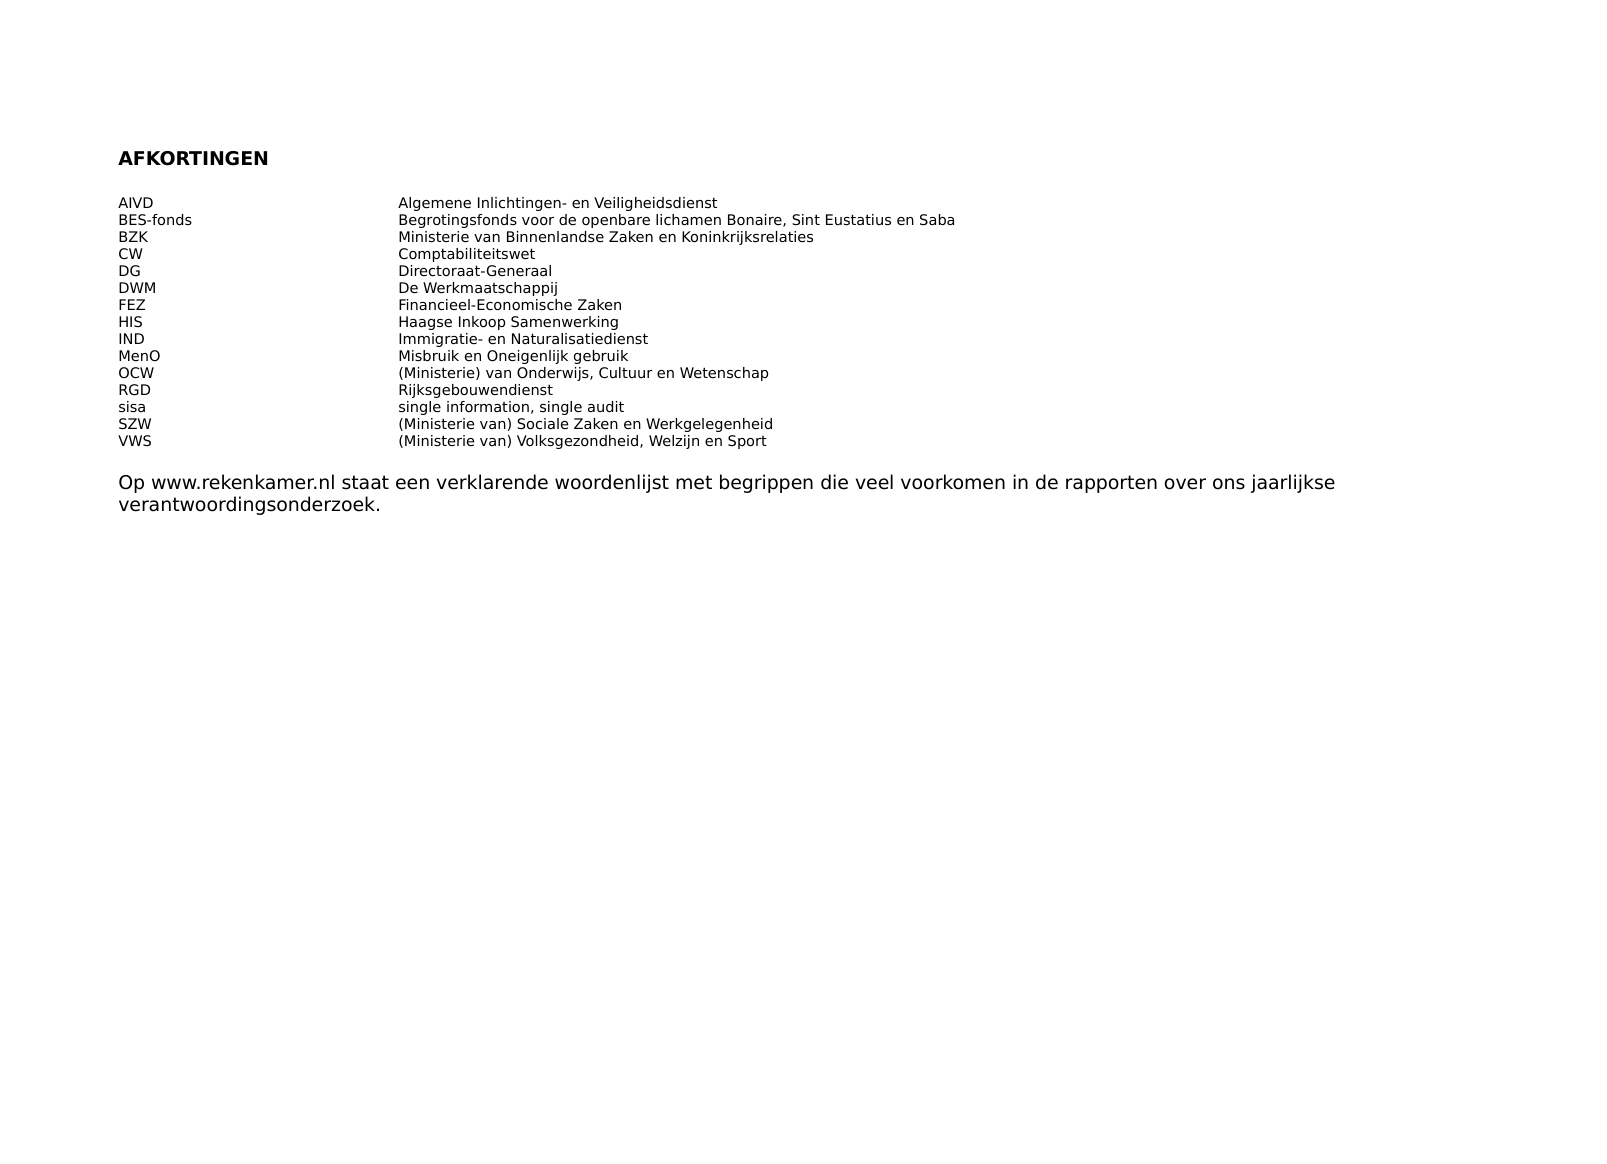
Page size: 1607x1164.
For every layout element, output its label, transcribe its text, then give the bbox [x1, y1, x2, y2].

table_cell Immigratie- en Naturalisatiedienst [392, 331, 1488, 348]
table_cell sisa [118, 399, 392, 416]
table_cell MenO [118, 348, 392, 365]
table_cell DWM [118, 280, 392, 297]
table_cell (Ministerie) van Onderwijs, Cultuur en Wetenschap [392, 365, 1488, 382]
table_cell Ministerie van Binnenlandse Zaken en Koninkrijksrelaties [392, 229, 1488, 246]
table_cell DG [118, 263, 392, 280]
table_cell Comptabiliteitswet [392, 246, 1488, 263]
table_header AIVD [118, 195, 392, 212]
table_cell Financieel-Economische Zaken [392, 297, 1488, 314]
table_cell IND [118, 331, 392, 348]
table_cell single information, single audit [392, 399, 1488, 416]
table_cell OCW [118, 365, 392, 382]
table_cell HIS [118, 314, 392, 331]
table_cell (Ministerie van) Sociale Zaken en Werkgelegenheid [392, 416, 1488, 433]
table_header Algemene Inlichtingen- en Veiligheidsdienst [392, 195, 1488, 212]
table_cell Rijksgebouwendienst [392, 382, 1488, 399]
table_cell De Werkmaatschappij [392, 280, 1488, 297]
table_cell Haagse Inkoop Samenwerking [392, 314, 1488, 331]
subtitle AFKORTINGEN [118, 148, 1488, 170]
table_cell VWS [118, 433, 392, 450]
table_cell FEZ [118, 297, 392, 314]
table_cell Begrotingsfonds voor de openbare lichamen Bonaire, Sint Eustatius en Saba [392, 212, 1488, 229]
table_cell SZW [118, 416, 392, 433]
table_cell Directoraat-Generaal [392, 263, 1488, 280]
table_cell CW [118, 246, 392, 263]
table_cell (Ministerie van) Volksgezondheid, Welzijn en Sport [392, 433, 1488, 450]
table_cell Misbruik en Oneigenlijk gebruik [392, 348, 1488, 365]
table_cell RGD [118, 382, 392, 399]
table_cell BZK [118, 229, 392, 246]
text Op www.rekenkamer.nl staat een verklarende woordenlijst met begrippen die veel voorkomen in de rapporten over ons jaarlijkse verantwoordingsonderzoek. [118, 472, 1488, 516]
table_cell BES-fonds [118, 212, 392, 229]
